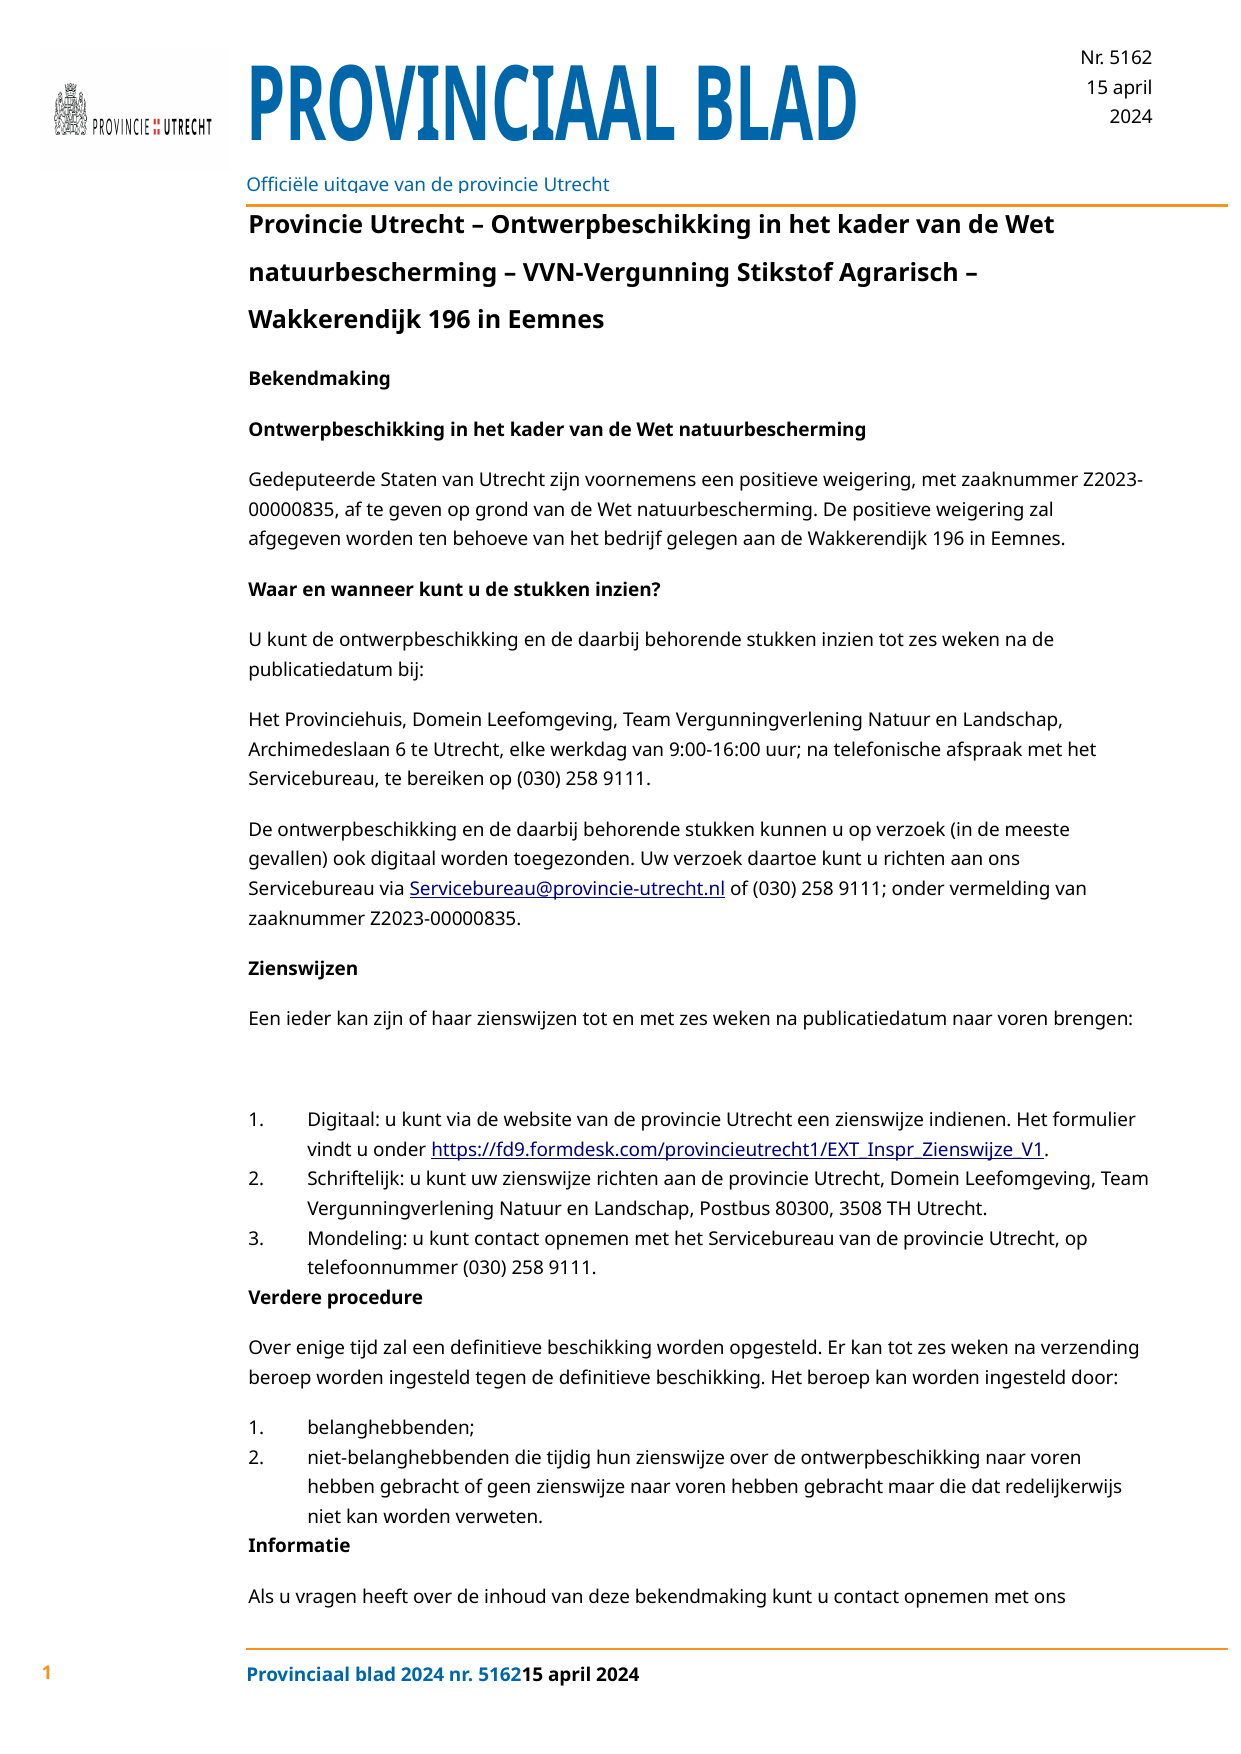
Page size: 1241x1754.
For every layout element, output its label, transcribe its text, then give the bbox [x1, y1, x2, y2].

text Verdere procedure [248, 1284, 1152, 1309]
text U kunt de ontwerpbeschikking en de daarbij behorende stukken inzien tot zes weken na de publicatiedatum bij: [248, 626, 1152, 682]
list niet-belanghebbenden die tijdig hun zienswijze over de ontwerpbeschikking naar voren hebben gebracht of geen zienswijze naar voren hebben gebracht maar die dat redelijkerwijs niet kan worden verweten. [248, 1444, 1152, 1529]
list Schriftelijk: u kunt uw zienswijze richten aan de provincie Utrecht, Domein Leefomgeving, Team Vergunningverlening Natuur en Landschap, Postbus 80300, 3508 TH Utrecht. [248, 1166, 1152, 1221]
text Gedeputeerde Staten van Utrecht zijn voornemens een positieve weigering, met zaaknummer Z2023-00000835, af te geven op grond van de Wet natuurbescherming. De positieve weigering zal afgegeven worden ten behoeve van het bedrijf gelegen aan de Wakkerendijk 196 in Eemnes. [248, 466, 1152, 551]
picture [41, 47, 231, 172]
list Mondeling: u kunt contact opnemen met het Servicebureau van de provincie Utrecht, op telefoonnummer (030) 258 9111. [248, 1225, 1152, 1280]
text De ontwerpbeschikking en de daarbij behorende stukken kunnen u op verzoek (in de meeste gevallen) ook digitaal worden toegezonden. Uw verzoek daartoe kunt u richten aan ons Servicebureau via Servicebureau@provincie-utrecht.nl of (030) 258 9111; onder vermelding van zaaknummer Z2023-00000835. [248, 816, 1152, 930]
text Informatie [248, 1533, 1152, 1558]
text Provincie Utrecht – Ontwerpbeschikking in het kader van de Wet natuurbescherming – VVN-Vergunning Stikstof Agrarisch – Wakkerendijk 196 in Eemnes [248, 207, 1152, 336]
text Bekendmaking [248, 366, 1152, 391]
text Over enige tijd zal een definitieve beschikking worden opgesteld. Er kan tot zes weken na verzending beroep worden ingesteld tegen de definitieve beschikking. Het beroep kan worden ingesteld door: [248, 1334, 1152, 1389]
text Een ieder kan zijn of haar zienswijzen tot en met zes weken na publicatiedatum naar voren brengen: [248, 1006, 1152, 1031]
text Waar en wanneer kunt u de stukken inzien? [248, 576, 1152, 602]
text Het Provinciehuis, Domein Leefomgeving, Team Vergunningverlening Natuur en Landschap, Archimedeslaan 6 te Utrecht, elke werkdag van 9:00-16:00 uur; na telefonische afspraak met het Servicebureau, te bereiken op (030) 258 9111. [248, 706, 1152, 791]
text Als u vragen heeft over de inhoud van deze bekendmaking kunt u contact opnemen met ons [248, 1583, 1152, 1609]
list belanghebbenden; [248, 1414, 1152, 1440]
text Ontwerpbeschikking in het kader van de Wet natuurbescherming [248, 416, 1152, 442]
text Zienswijzen [248, 955, 1152, 981]
list Digitaal: u kunt via de website van de provincie Utrecht een zienswijze indienen. Het formulier vindt u onder https://fd9.formdesk.com/provincieutrecht1/EXT_Inspr_Zienswijze_V1. [248, 1106, 1152, 1162]
